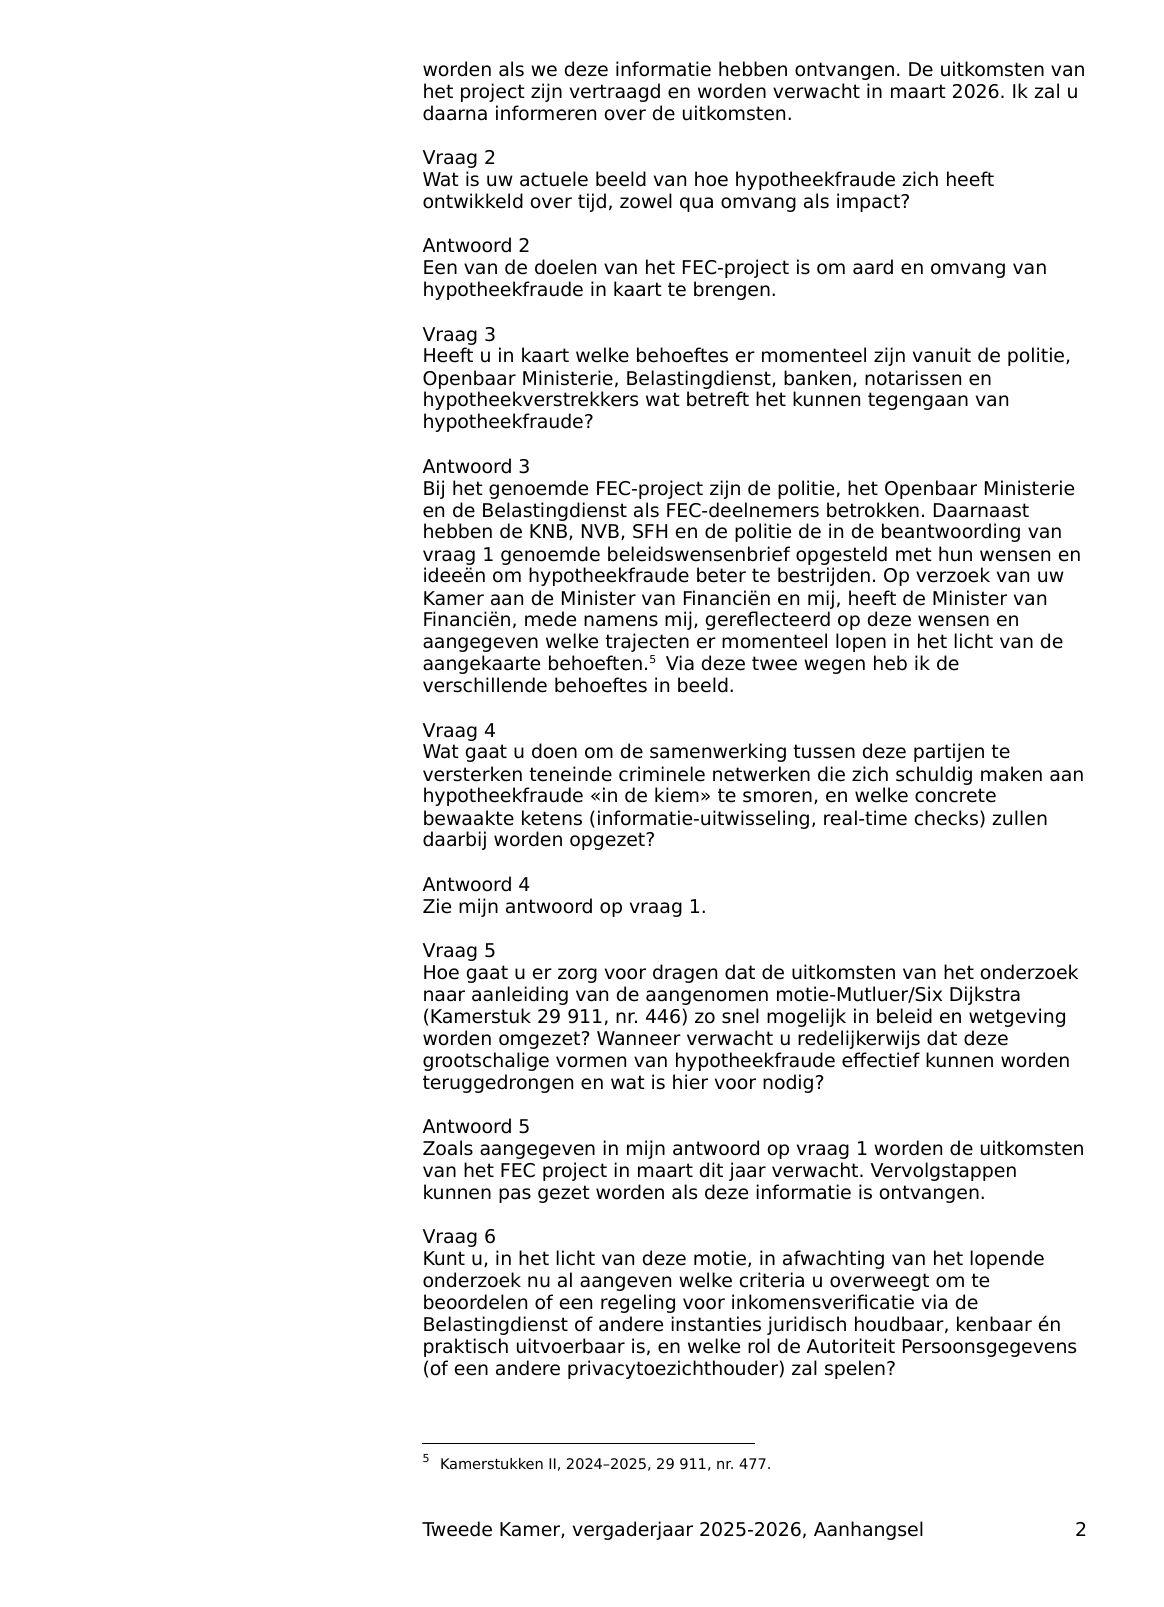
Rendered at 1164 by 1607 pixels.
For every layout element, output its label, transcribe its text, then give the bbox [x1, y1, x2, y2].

text Vraag 3 [422, 323, 1087, 345]
text Heeft u in kaart welke behoeftes er momenteel zijn vanuit de politie, Openbaar Ministerie, Belastingdienst, banken, notarissen en hypotheekverstrekkers wat betreft het kunnen tegengaan van hypotheekfraude? [422, 345, 1087, 433]
text Antwoord 4 [422, 873, 1087, 896]
text Kamerstukken II, 2024–2025, 29 911, nr. 477. [422, 1452, 1087, 1474]
text Zie mijn antwoord op vraag 1. [422, 896, 1087, 917]
text Zoals aangegeven in mijn antwoord op vraag 1 worden de uitkomsten van het FEC project in maart dit jaar verwacht. Vervolgstappen kunnen pas gezet worden als deze informatie is ontvangen. [422, 1138, 1087, 1204]
text Wat gaat u doen om de samenwerking tussen deze partijen te versterken teneinde criminele netwerken die zich schuldig maken aan hypotheekfraude «in de kiem» te smoren, en welke concrete bewaakte ketens (informatie-uitwisseling, real-time checks) zullen daarbij worden opgezet? [422, 741, 1087, 851]
text Antwoord 5 [422, 1116, 1087, 1138]
text Vraag 2 [422, 147, 1087, 169]
text Een van de doelen van het FEC-project is om aard en omvang van hypotheekfraude in kaart te brengen. [422, 257, 1087, 301]
text Vraag 6 [422, 1226, 1087, 1248]
text Bij het genoemde FEC-project zijn de politie, het Openbaar Ministerie en de Belastingdienst als FEC-deelnemers betrokken. Daarnaast hebben de KNB, NVB, SFH en de politie de in de beantwoording van vraag 1 genoemde beleidswensenbrief opgesteld met hun wensen en ideeën om hypotheekfraude beter te bestrijden. Op verzoek van uw Kamer aan de Minister van Financiën en mij, heeft de Minister van Financiën, mede namens mij, gereflecteerd op deze wensen en aangegeven welke trajecten er momenteel lopen in het licht van de aangekaarte behoeften. Via deze twee wegen heb ik de verschillende behoeftes in beeld. [422, 477, 1087, 697]
text Kunt u, in het licht van deze motie, in afwachting van het lopende onderzoek nu al aangeven welke criteria u overweegt om te beoordelen of een regeling voor inkomensverificatie via de Belastingdienst of andere instanties juridisch houdbaar, kenbaar én praktisch uitvoerbaar is, en welke rol de Autoriteit Persoonsgegevens (of een andere privacytoezichthouder) zal spelen? [422, 1248, 1087, 1380]
text worden als we deze informatie hebben ontvangen. De uitkomsten van het project zijn vertraagd en worden verwacht in maart 2026. Ik zal u daarna informeren over de uitkomsten. [422, 59, 1087, 125]
text Antwoord 2 [422, 235, 1087, 257]
text Vraag 5 [422, 940, 1087, 962]
text Hoe gaat u er zorg voor dragen dat de uitkomsten van het onderzoek naar aanleiding van de aangenomen motie-Mutluer/Six Dijkstra (Kamerstuk 29 911, nr. 446) zo snel mogelijk in beleid en wetgeving worden omgezet? Wanneer verwacht u redelijkerwijs dat deze grootschalige vormen van hypotheekfraude effectief kunnen worden teruggedrongen en wat is hier voor nodig? [422, 962, 1087, 1093]
text Wat is uw actuele beeld van hoe hypotheekfraude zich heeft ontwikkeld over tijd, zowel qua omvang als impact? [422, 169, 1087, 213]
text Vraag 4 [422, 719, 1087, 741]
text Antwoord 3 [422, 456, 1087, 477]
